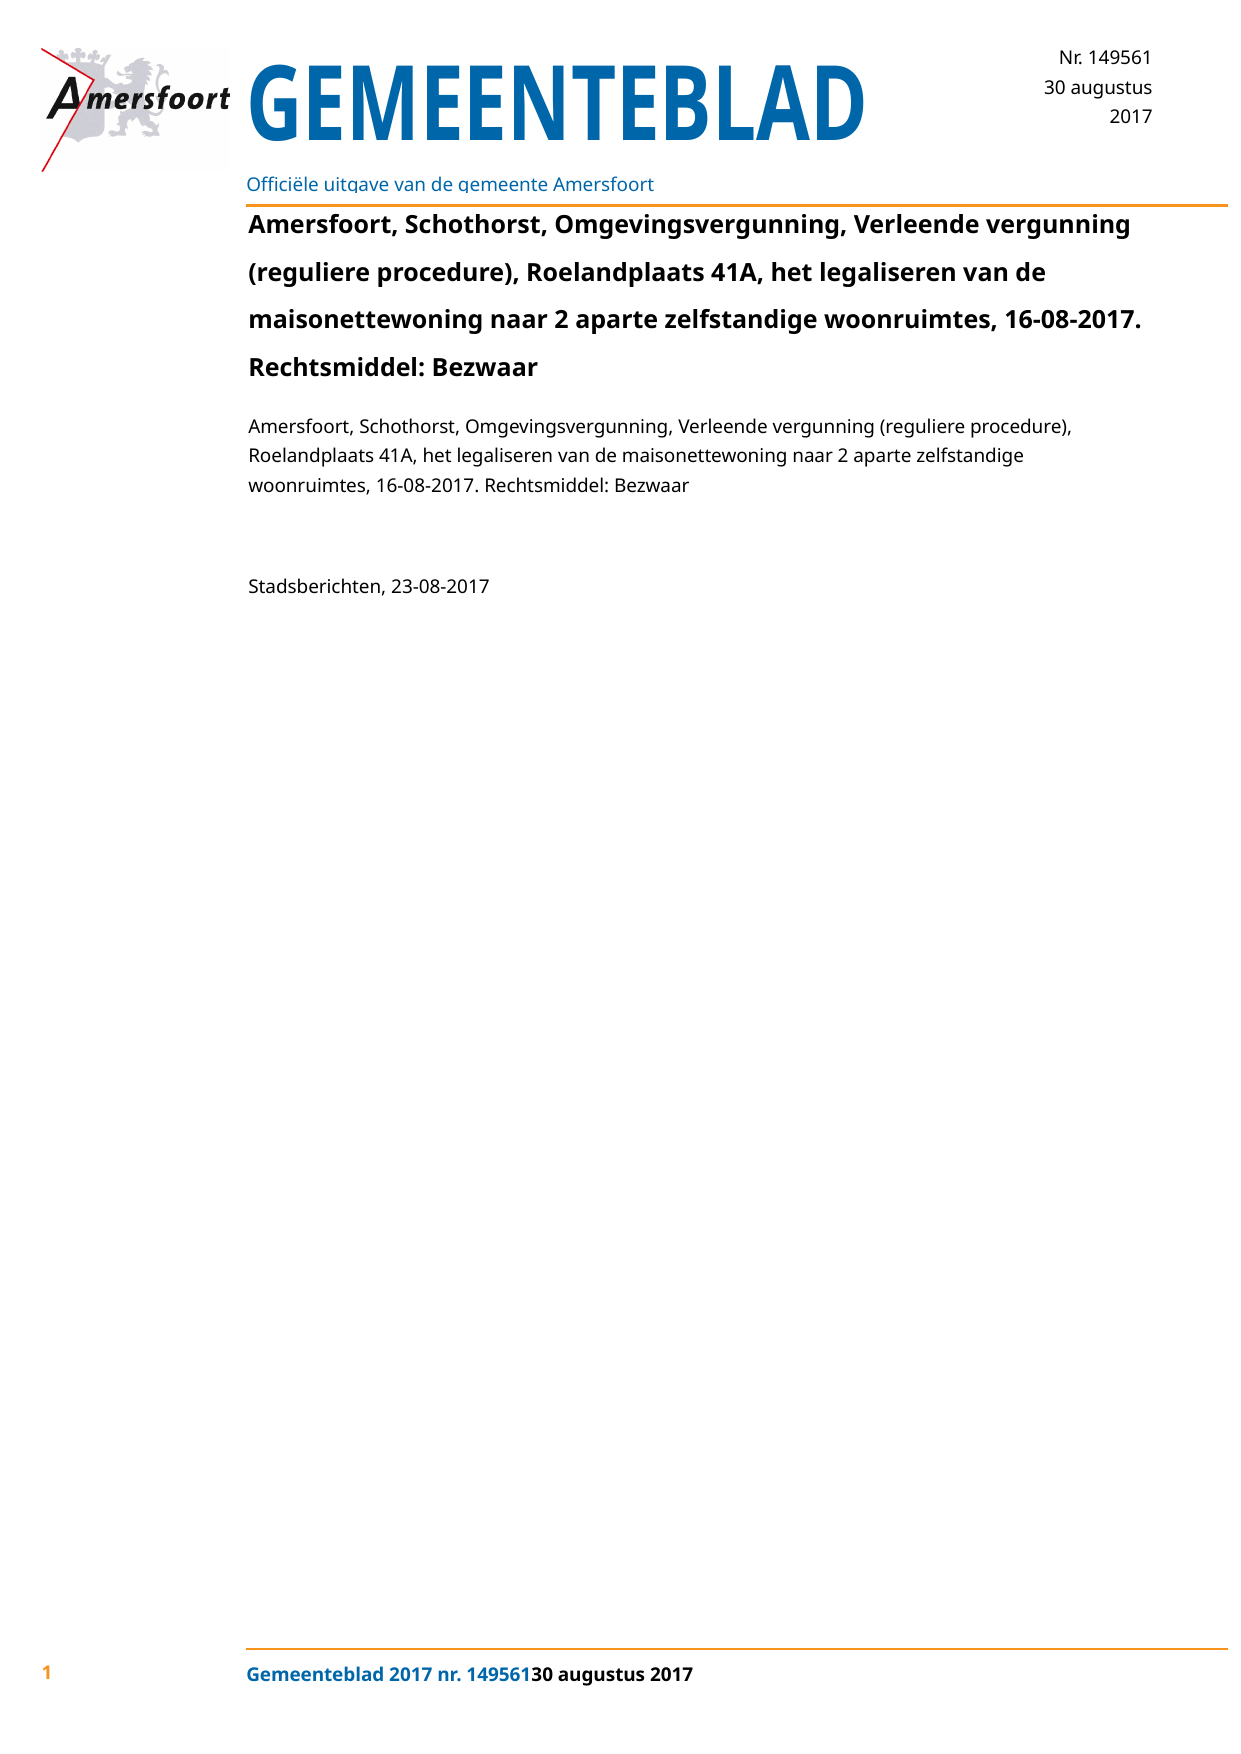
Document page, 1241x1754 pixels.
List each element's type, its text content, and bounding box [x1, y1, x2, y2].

text Stadsberichten, 23-08-2017 [248, 573, 1152, 599]
text Amersfoort, Schothorst, Omgevingsvergunning, Verleende vergunning (reguliere procedure), Roelandplaats 41A, het legaliseren van de maisonettewoning naar 2 aparte zelfstandige woonruimtes, 16-08-2017. Rechtsmiddel: Bezwaar [248, 207, 1152, 384]
picture [41, 47, 231, 172]
text Amersfoort, Schothorst, Omgevingsvergunning, Verleende vergunning (reguliere procedure), Roelandplaats 41A, het legaliseren van de maisonettewoning naar 2 aparte zelfstandige woonruimtes, 16-08-2017. Rechtsmiddel: Bezwaar [248, 413, 1152, 498]
